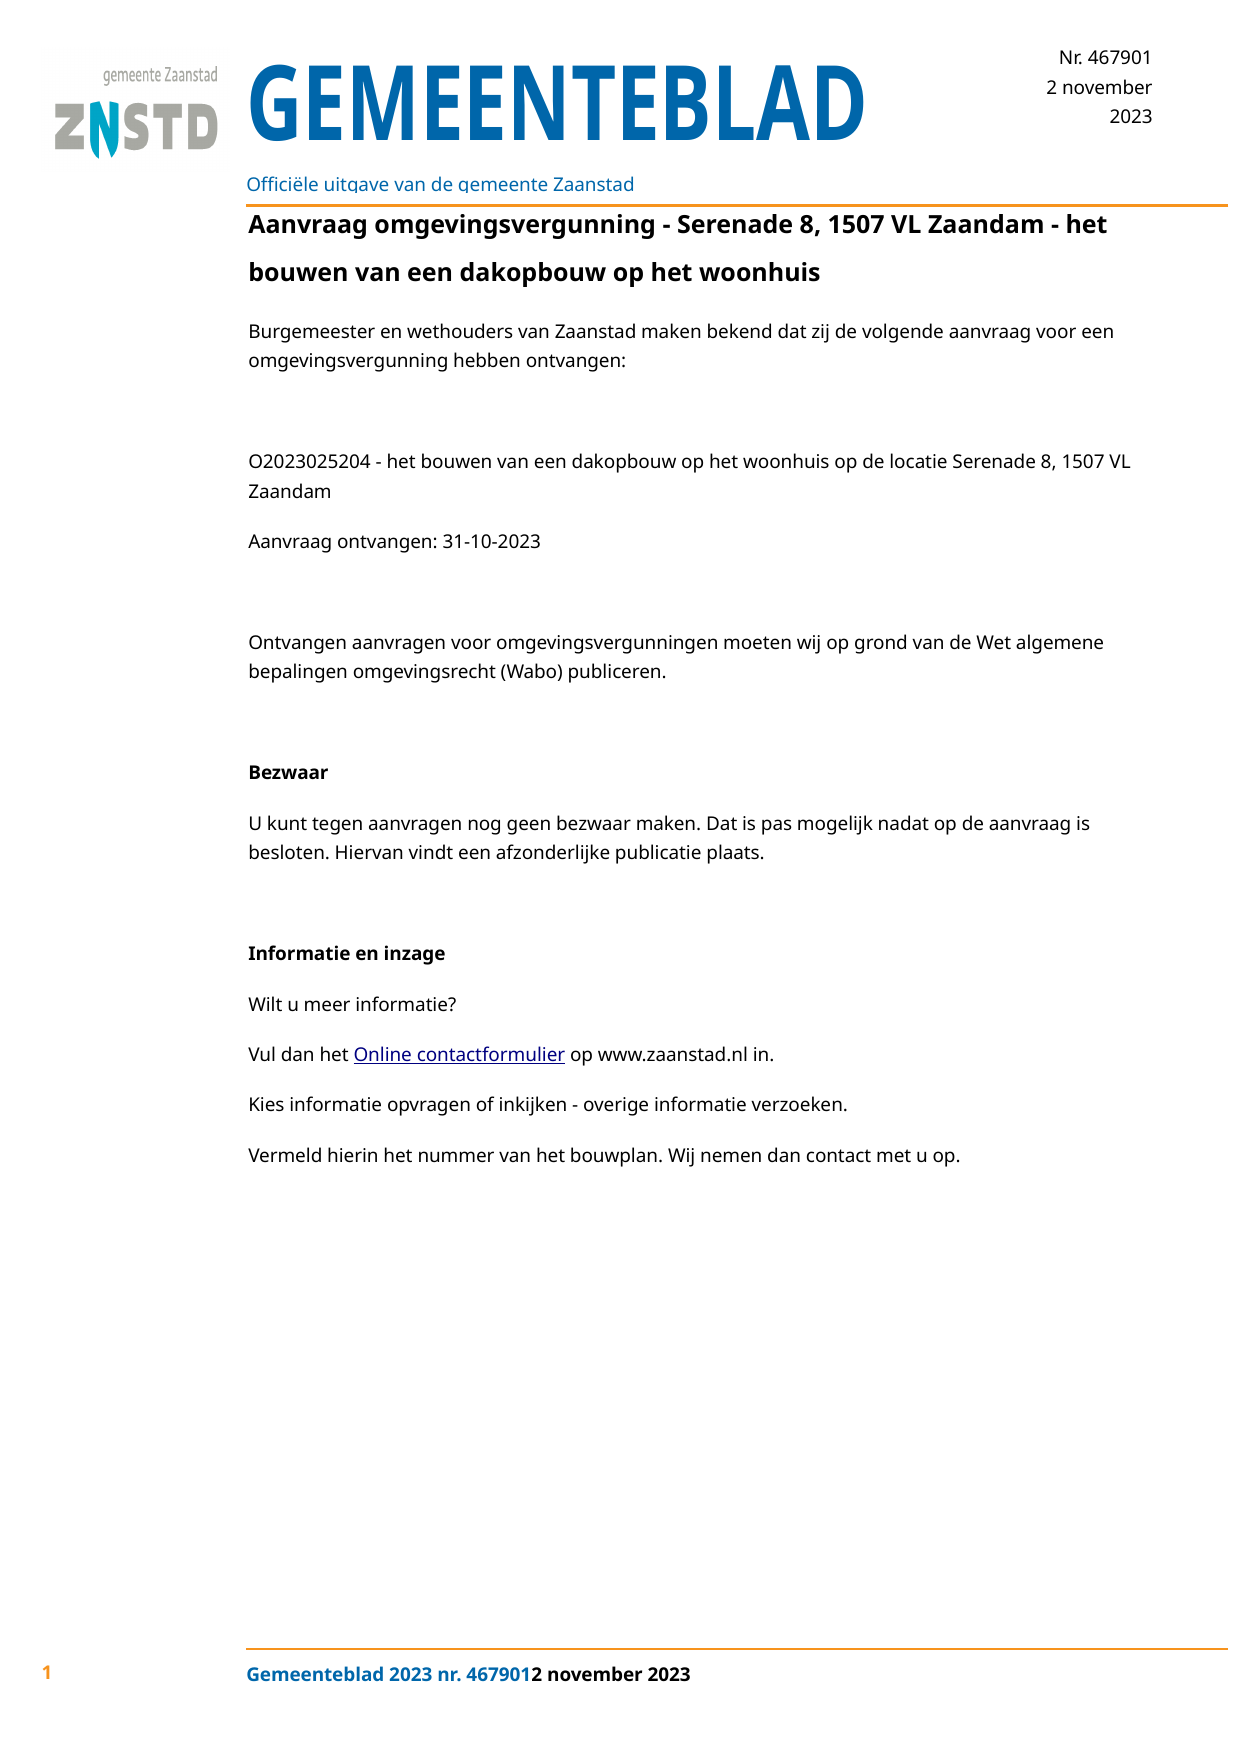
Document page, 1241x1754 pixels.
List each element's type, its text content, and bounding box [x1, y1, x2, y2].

text Informatie en inzage [248, 940, 1152, 966]
text Vul dan het Online contactformulier op www.zaanstad.nl in. [248, 1041, 1152, 1067]
text U kunt tegen aanvragen nog geen bezwaar maken. Dat is pas mogelijk nadat op de aanvraag is besloten. Hiervan vindt een afzonderlijke publicatie plaats. [248, 810, 1152, 865]
text Vermeld hierin het nummer van het bouwplan. Wij nemen dan contact met u op. [248, 1142, 1152, 1168]
text Wilt u meer informatie? [248, 991, 1152, 1017]
text Ontvangen aanvragen voor omgevingsvergunningen moeten wij op grond van de Wet algemene bepalingen omgevingsrecht (Wabo) publiceren. [248, 629, 1152, 684]
text Aanvraag ontvangen: 31-10-2023 [248, 528, 1152, 554]
text O2023025204 - het bouwen van een dakopbouw op het woonhuis op de locatie Serenade 8, 1507 VL Zaandam [248, 448, 1152, 504]
text Bezwaar [248, 759, 1152, 785]
text Burgemeester en wethouders van Zaanstad maken bekend dat zij de volgende aanvraag voor een omgevingsvergunning hebben ontvangen: [248, 318, 1152, 373]
text Aanvraag omgevingsvergunning - Serenade 8, 1507 VL Zaandam - het bouwen van een dakopbouw op het woonhuis [248, 207, 1152, 288]
text Kies informatie opvragen of inkijken - overige informatie verzoeken. [248, 1092, 1152, 1117]
picture [41, 47, 231, 172]
